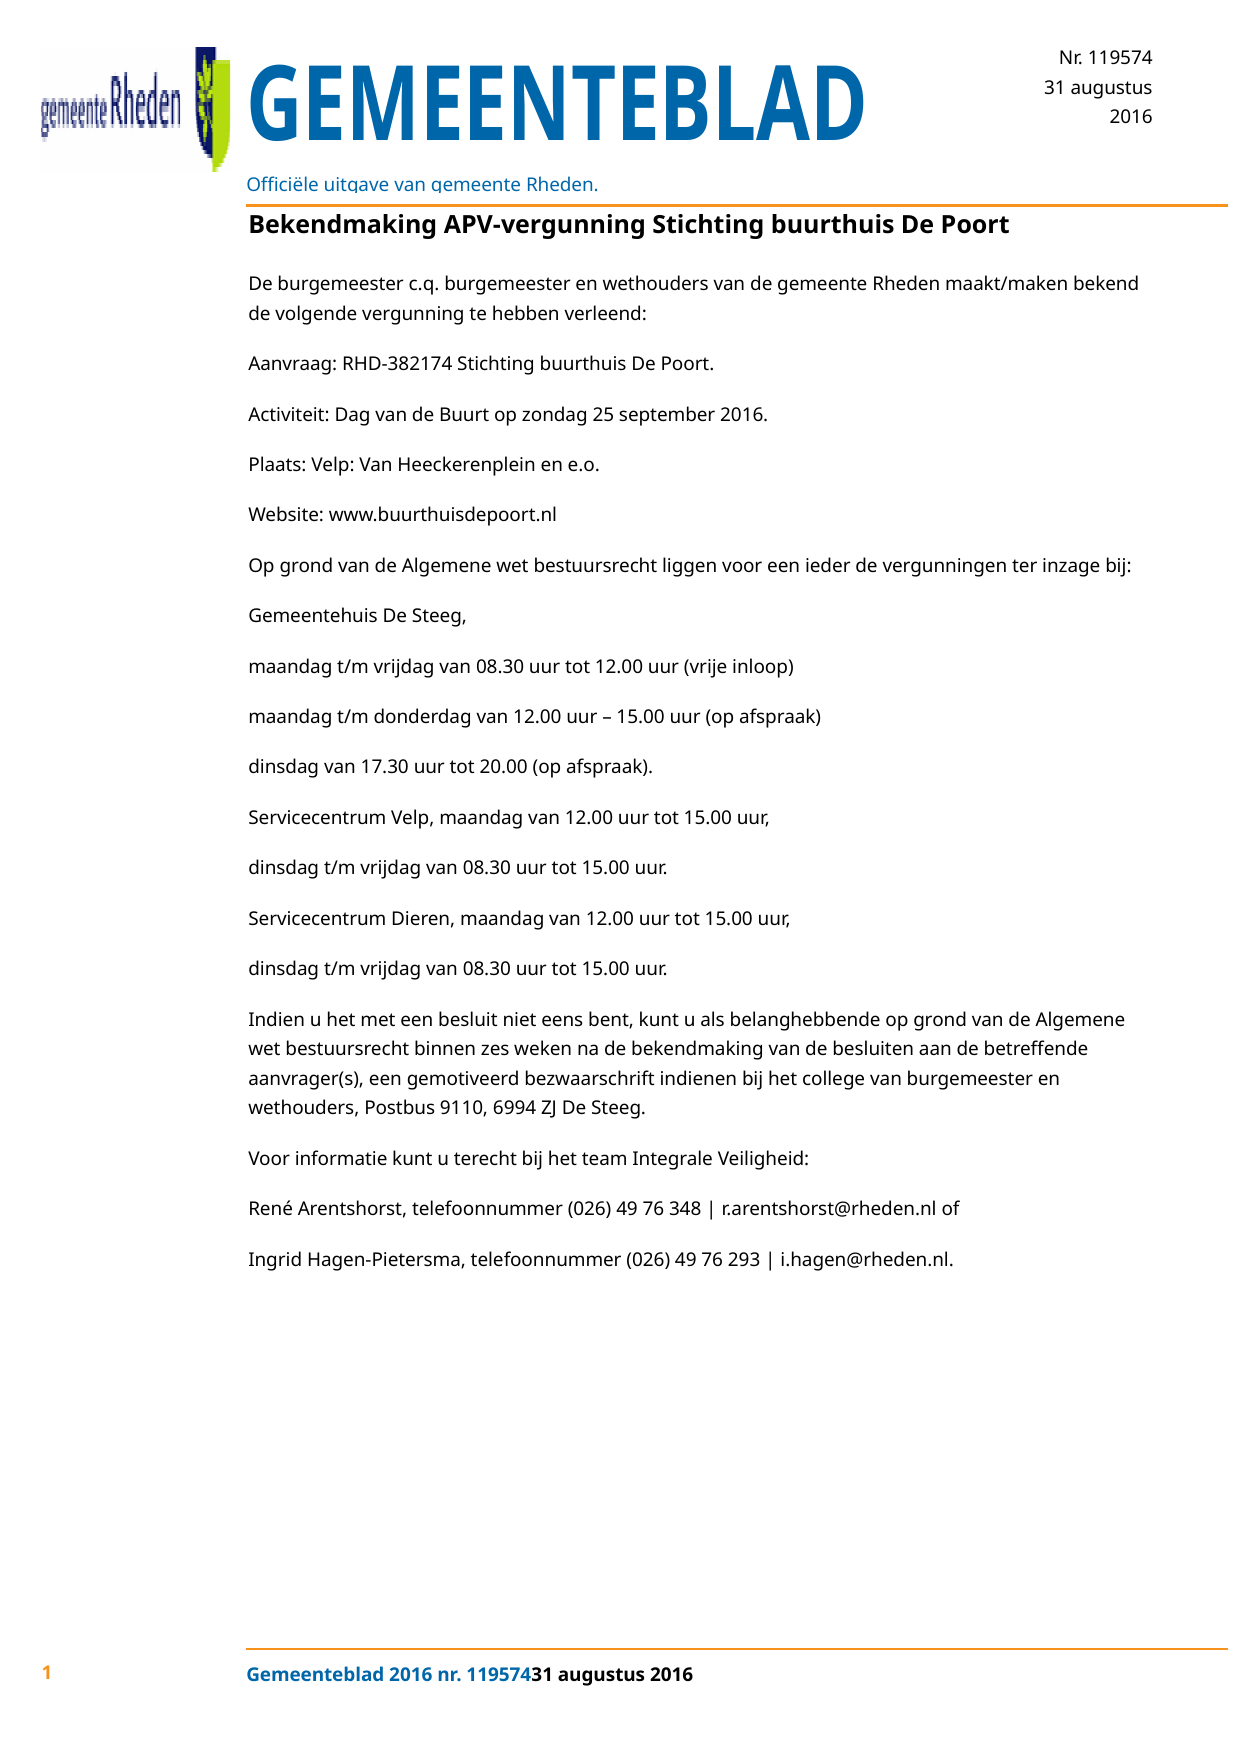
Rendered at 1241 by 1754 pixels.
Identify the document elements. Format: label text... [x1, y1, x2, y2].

text Servicecentrum Dieren, maandag van 12.00 uur tot 15.00 uur, [248, 905, 1152, 931]
text maandag t/m donderdag van 12.00 uur – 15.00 uur (op afspraak) [248, 703, 1152, 729]
text Activiteit: Dag van de Buurt op zondag 25 september 2016. [248, 401, 1152, 426]
text Aanvraag: RHD-382174 Stichting buurthuis De Poort. [248, 350, 1152, 376]
text maandag t/m vrijdag van 08.30 uur tot 12.00 uur (vrije inloop) [248, 653, 1152, 678]
text dinsdag van 17.30 uur tot 20.00 (op afspraak). [248, 754, 1152, 779]
text Gemeentehuis De Steeg, [248, 602, 1152, 628]
text Indien u het met een besluit niet eens bent, kunt u als belanghebbende op grond van de Algemene wet bestuursrecht binnen zes weken na de bekendmaking van de besluiten aan de betreffende aanvrager(s), een gemotiveerd bezwaarschrift indienen bij het college van burgemeester en wethouders, Postbus 9110, 6994 ZJ De Steeg. [248, 1006, 1152, 1120]
text De burgemeester c.q. burgemeester en wethouders van de gemeente Rheden maakt/maken bekend de volgende vergunning te hebben verleend: [248, 270, 1152, 326]
text Op grond van de Algemene wet bestuursrecht liggen voor een ieder de vergunningen ter inzage bij: [248, 552, 1152, 578]
text René Arentshorst, telefoonnummer (026) 49 76 348 | r.arentshorst@rheden.nl of [248, 1195, 1152, 1221]
text dinsdag t/m vrijdag van 08.30 uur tot 15.00 uur. [248, 854, 1152, 880]
text Plaats: Velp: Van Heeckerenplein en e.o. [248, 451, 1152, 477]
text Ingrid Hagen-Pietersma, telefoonnummer (026) 49 76 293 | i.hagen@rheden.nl. [248, 1246, 1152, 1271]
picture [41, 47, 231, 172]
text dinsdag t/m vrijdag van 08.30 uur tot 15.00 uur. [248, 955, 1152, 981]
text Website: www.buurthuisdepoort.nl [248, 502, 1152, 527]
text Bekendmaking APV-vergunning Stichting buurthuis De Poort [248, 207, 1152, 241]
text Servicecentrum Velp, maandag van 12.00 uur tot 15.00 uur, [248, 804, 1152, 830]
text Voor informatie kunt u terecht bij het team Integrale Veiligheid: [248, 1145, 1152, 1171]
